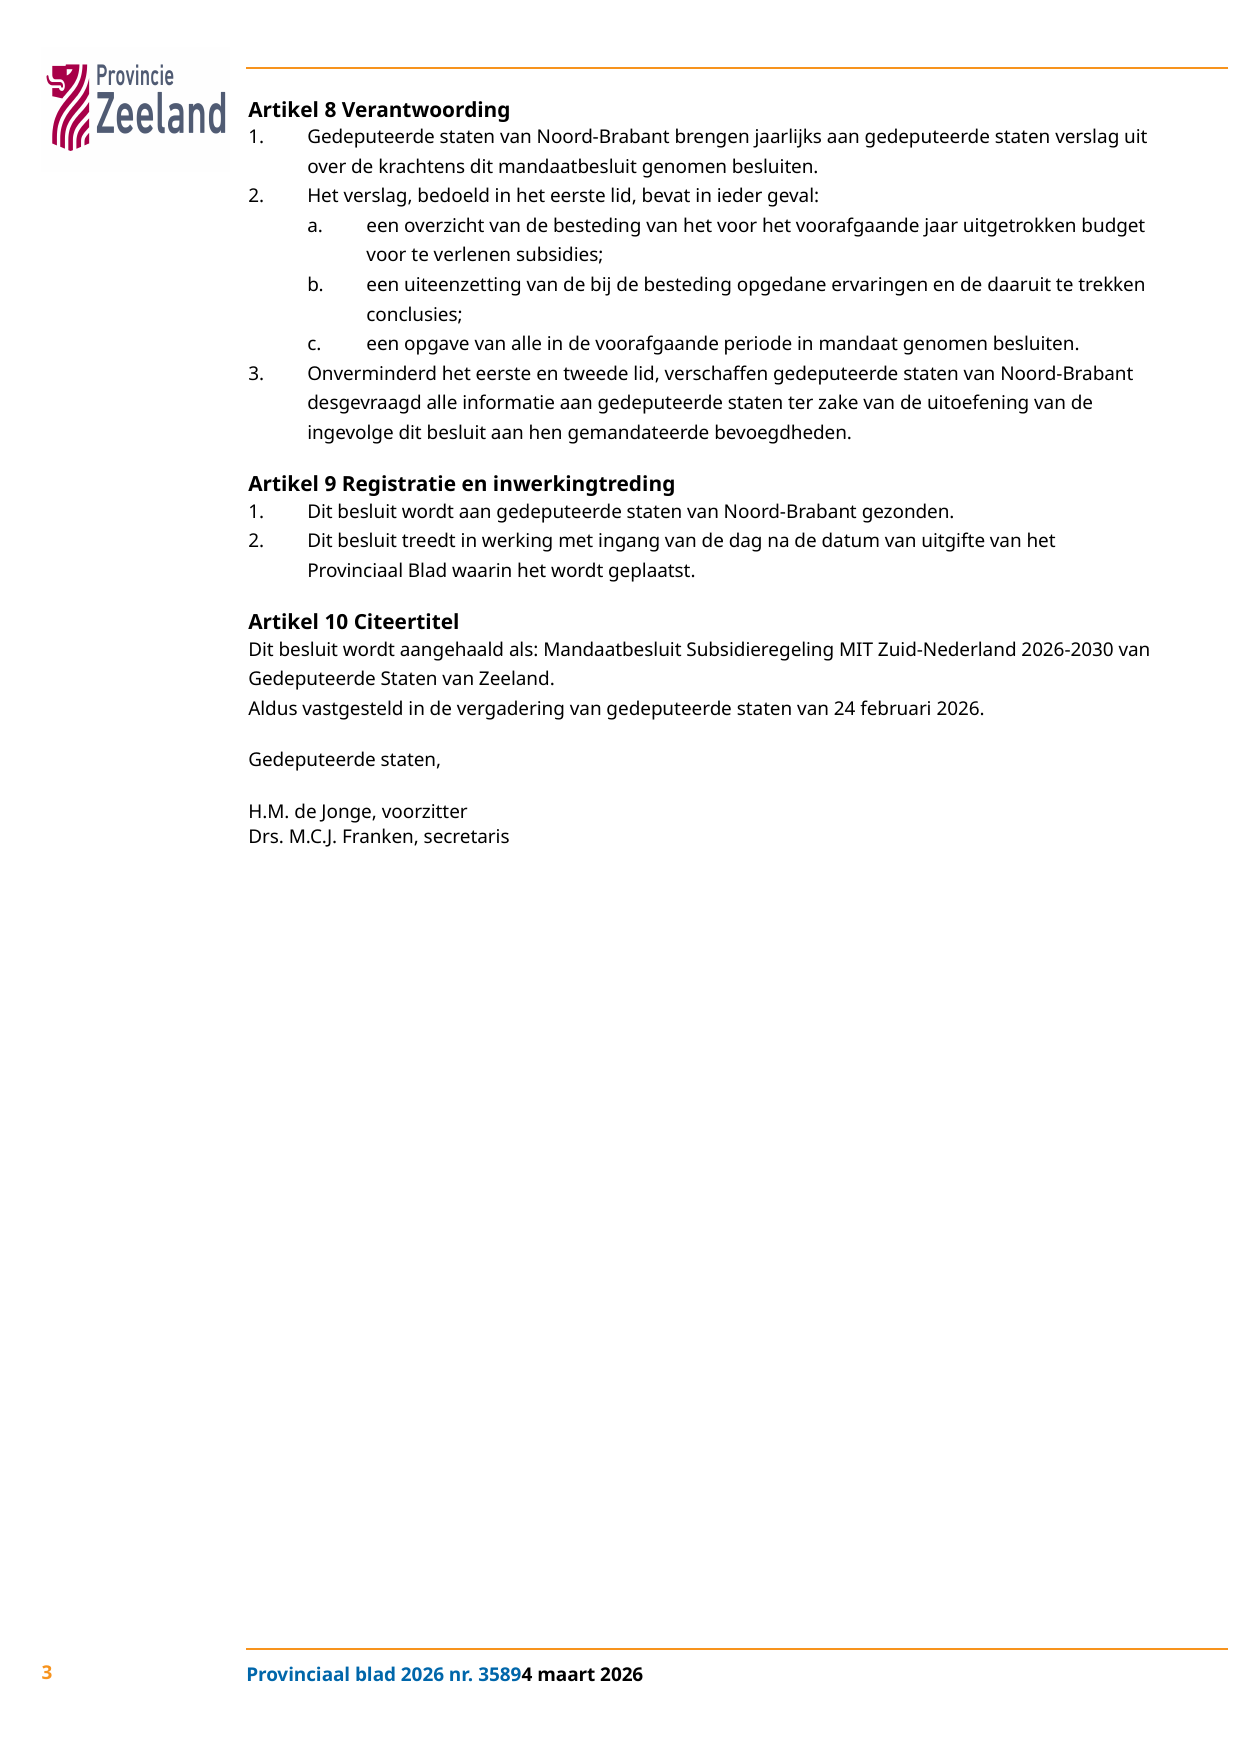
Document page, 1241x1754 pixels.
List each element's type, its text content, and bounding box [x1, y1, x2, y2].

text H.M. de Jonge, voorzitter [248, 798, 1152, 824]
list een opgave van alle in de voorafgaande periode in mandaat genomen besluiten. [307, 330, 1152, 356]
text Artikel 9 Registratie en inwerkingtreding [248, 469, 1152, 498]
text Artikel 8 Verantwoording [248, 95, 1152, 123]
list Dit besluit treedt in werking met ingang van de dag na de datum van uitgifte van het Provinciaal Blad waarin het wordt geplaatst. [248, 527, 1152, 583]
text Artikel 10 Citeertitel [248, 607, 1152, 636]
list een overzicht van de besteding van het voor het voorafgaande jaar uitgetrokken budget voor te verlenen subsidies; [307, 212, 1152, 267]
text Aldus vastgesteld in de vergadering van gedeputeerde staten van 24 februari 2026. [248, 695, 1152, 721]
list Het verslag, bedoeld in het eerste lid, bevat in ieder geval: [248, 182, 1152, 208]
text Drs. M.C.J. Franken, secretaris [248, 824, 1152, 849]
text Dit besluit wordt aangehaald als: Mandaatbesluit Subsidieregeling MIT Zuid-Nederland 2026-2030 van Gedeputeerde Staten van Zeeland. [248, 636, 1152, 691]
list Gedeputeerde staten van Noord-Brabant brengen jaarlijks aan gedeputeerde staten verslag uit over de krachtens dit mandaatbesluit genomen besluiten. [248, 123, 1152, 178]
picture [41, 47, 231, 172]
list Onverminderd het eerste en tweede lid, verschaffen gedeputeerde staten van Noord-Brabant desgevraagd alle informatie aan gedeputeerde staten ter zake van de uitoefening van de ingevolge dit besluit aan hen gemandateerde bevoegdheden. [248, 360, 1152, 445]
list Dit besluit wordt aan gedeputeerde staten van Noord-Brabant gezonden. [248, 498, 1152, 524]
list een uiteenzetting van de bij de besteding opgedane ervaringen en de daaruit te trekken conclusies; [307, 271, 1152, 326]
text Gedeputeerde staten, [248, 747, 1152, 772]
